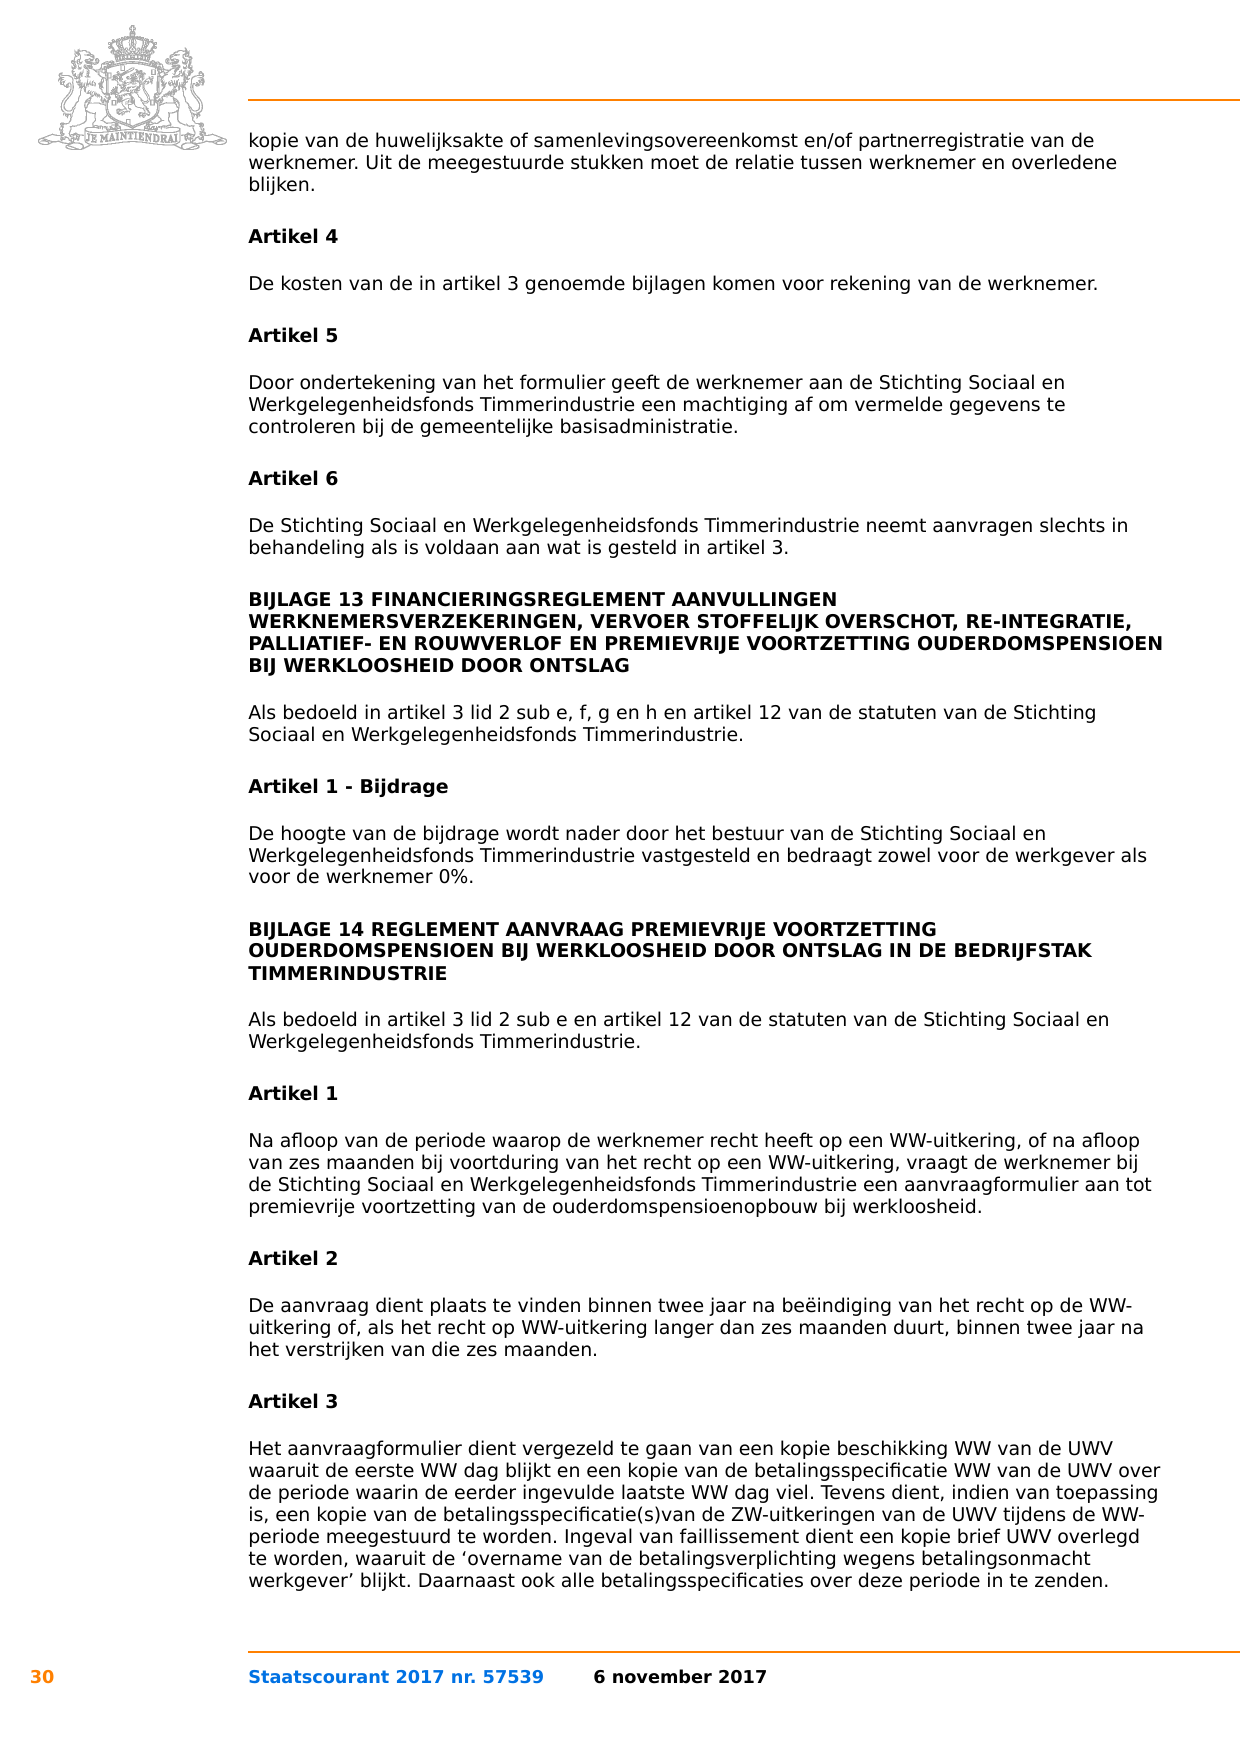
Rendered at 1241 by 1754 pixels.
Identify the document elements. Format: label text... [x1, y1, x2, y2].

text Door ondertekening van het formulier geeft de werknemer aan de Stichting Sociaal en Werkgelegenheidsfonds Timmerindustrie een machtiging af om vermelde gegevens te controleren bij de gemeentelijke basisadministratie. [248, 372, 1163, 438]
text kopie van de huwelijksakte of samenlevingsovereenkomst en/of partnerregistratie van de werknemer. Uit de meegestuurde stukken moet de relatie tussen werknemer en overledene blijken. [248, 130, 1163, 196]
text De Stichting Sociaal en Werkgelegenheidsfonds Timmerindustrie neemt aanvragen slechts in behandeling als is voldaan aan wat is gesteld in artikel 3. [248, 515, 1163, 559]
subtitle Artikel 4 [248, 226, 1163, 248]
subtitle Artikel 1 - Bijdrage [248, 776, 1163, 797]
text De aanvraag dient plaats te vinden binnen twee jaar na beëindiging van het recht op de WW-uitkering of, als het recht op WW-uitkering langer dan zes maanden duurt, binnen twee jaar na het verstrijken van die zes maanden. [248, 1295, 1163, 1361]
subtitle Artikel 2 [248, 1248, 1163, 1270]
text Als bedoeld in artikel 3 lid 2 sub e, f, g en h en artikel 12 van de statuten van de Stichting Sociaal en Werkgelegenheidsfonds Timmerindustrie. [248, 702, 1163, 746]
text Na afloop van de periode waarop de werknemer recht heeft op een WW-uitkering, of na afloop van zes maanden bij voortduring van het recht op een WW-uitkering, vraagt de werknemer bij de Stichting Sociaal en Werkgelegenheidsfonds Timmerindustrie een aanvraagformulier aan tot premievrije voortzetting van de ouderdomspensioenopbouw bij werkloosheid. [248, 1130, 1163, 1218]
text De hoogte van de bijdrage wordt nader door het bestuur van de Stichting Sociaal en Werkgelegenheidsfonds Timmerindustrie vastgesteld en bedraagt zowel voor de werkgever als voor de werknemer 0%. [248, 822, 1163, 888]
text De kosten van de in artikel 3 genoemde bijlagen komen voor rekening van de werknemer. [248, 273, 1163, 295]
subtitle Artikel 1 [248, 1083, 1163, 1105]
text Als bedoeld in artikel 3 lid 2 sub e en artikel 12 van de statuten van de Stichting Sociaal en Werkgelegenheidsfonds Timmerindustrie. [248, 1009, 1163, 1053]
subtitle Artikel 5 [248, 325, 1163, 347]
picture [38, 25, 227, 150]
subtitle Artikel 3 [248, 1391, 1163, 1413]
subtitle BIJLAGE 13 FINANCIERINGSREGLEMENT AANVULLINGEN WERKNEMERSVERZEKERINGEN, VERVOER STOFFELIJK OVERSCHOT, RE-INTEGRATIE, PALLIATIEF- EN ROUWVERLOF EN PREMIEVRIJE VOORTZETTING OUDERDOMSPENSIOEN BIJ WERKLOOSHEID DOOR ONTSLAG [248, 589, 1163, 677]
subtitle Artikel 6 [248, 468, 1163, 490]
text Het aanvraagformulier dient vergezeld te gaan van een kopie beschikking WW van de UWV waaruit de eerste WW dag blijkt en een kopie van de betalingsspecificatie WW van de UWV over de periode waarin de eerder ingevulde laatste WW dag viel. Tevens dient, indien van toepassing is, een kopie van de betalingsspecificatie(s)van de ZW-uitkeringen van de UWV tijdens de WW-periode meegestuurd te worden. Ingeval van faillissement dient een kopie brief UWV overlegd te worden, waaruit de ‘overname van de betalingsverplichting wegens betalingsonmacht werkgever’ blijkt. Daarnaast ook alle betalingsspecificaties over deze periode in te zenden. [248, 1438, 1163, 1592]
subtitle BIJLAGE 14 REGLEMENT AANVRAAG PREMIEVRIJE VOORTZETTING OUDERDOMSPENSIOEN BIJ WERKLOOSHEID DOOR ONTSLAG IN DE BEDRIJFSTAK TIMMERINDUSTRIE [248, 918, 1163, 984]
